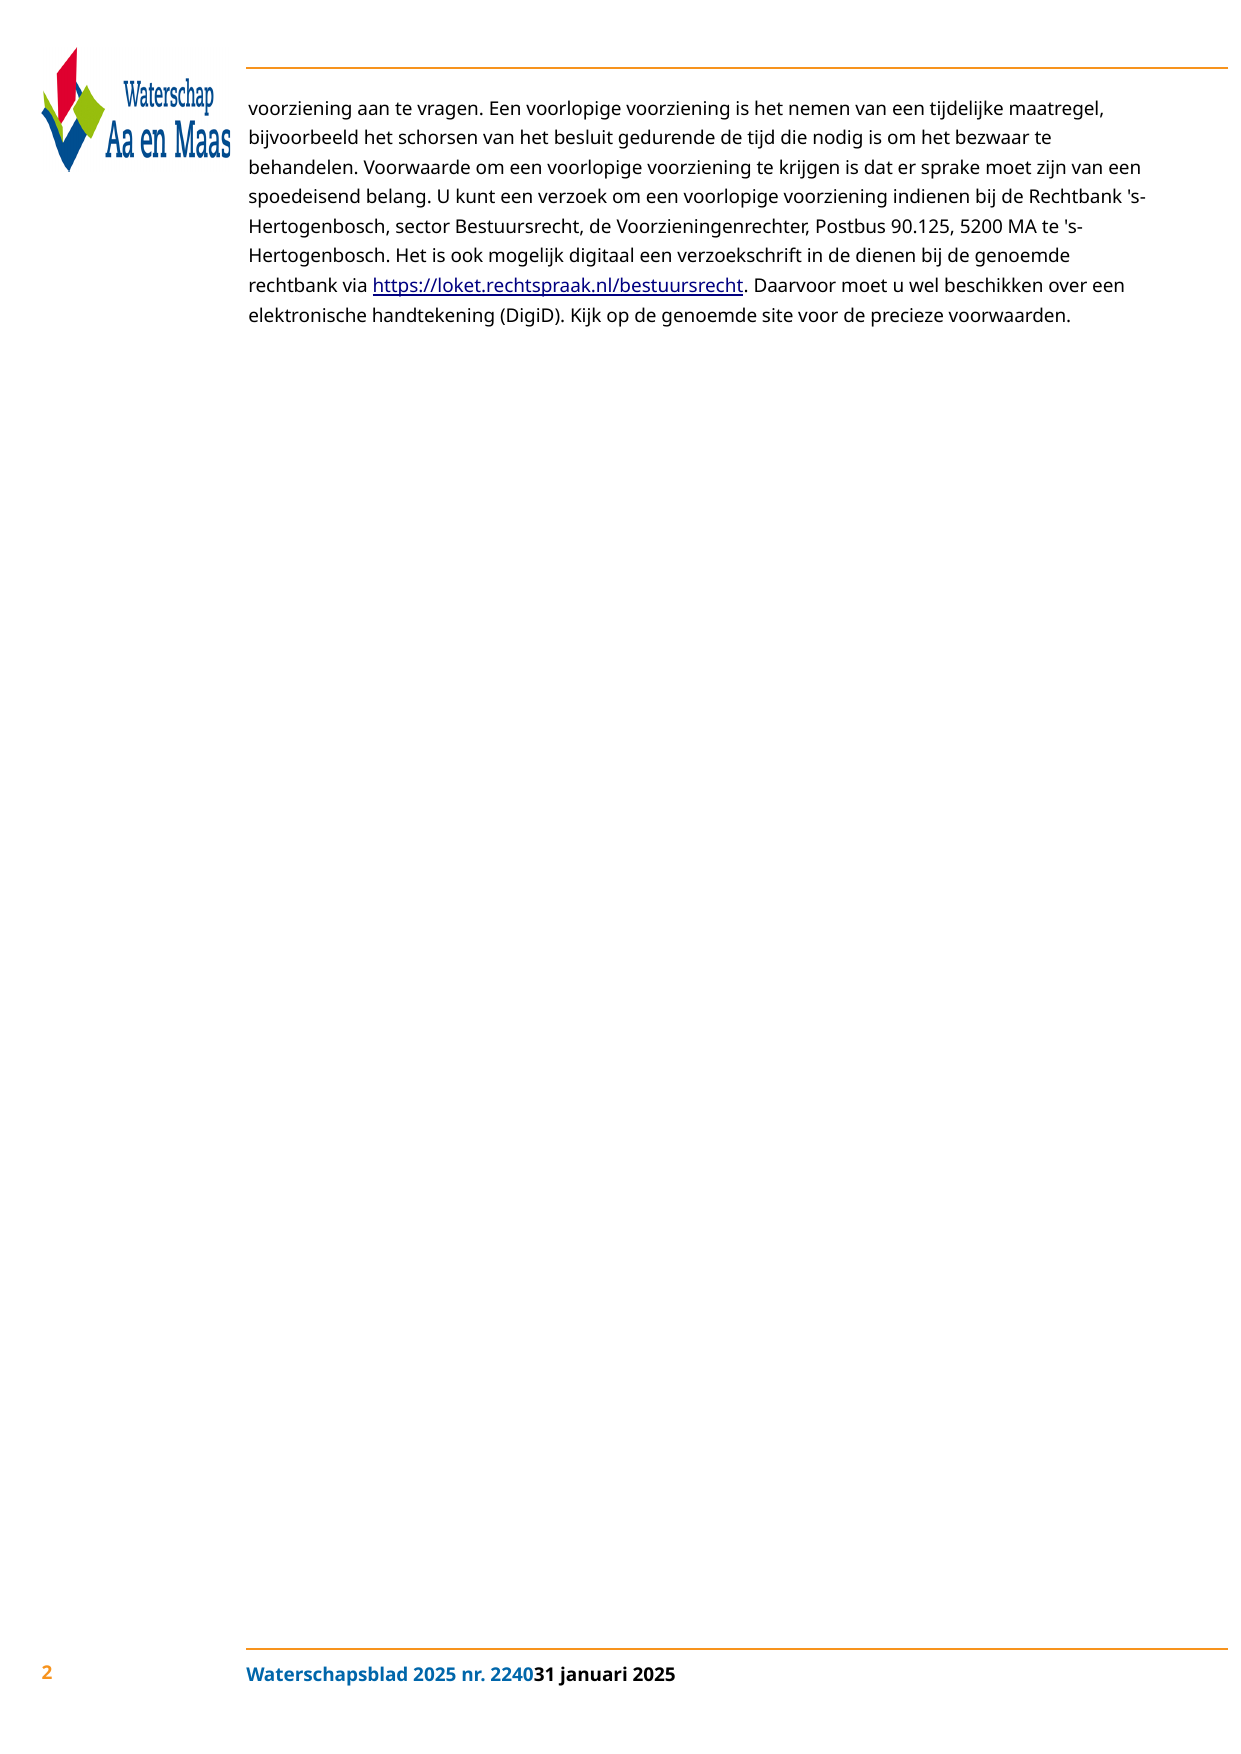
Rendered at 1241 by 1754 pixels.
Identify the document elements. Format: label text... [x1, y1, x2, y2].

picture [41, 47, 231, 172]
text voorziening aan te vragen. Een voorlopige voorziening is het nemen van een tijdelijke maatregel, bijvoorbeeld het schorsen van het besluit gedurende de tijd die nodig is om het bezwaar te behandelen. Voorwaarde om een voorlopige voorziening te krijgen is dat er sprake moet zijn van een spoedeisend belang. U kunt een verzoek om een voorlopige voorziening indienen bij de Rechtbank 's-Hertogenbosch, sector Bestuursrecht, de Voorzieningenrechter, Postbus 90.125, 5200 MA te 's-Hertogenbosch. Het is ook mogelijk digitaal een verzoekschrift in de dienen bij de genoemde rechtbank via https://loket.rechtspraak.nl/bestuursrecht. Daarvoor moet u wel beschikken over een elektronische handtekening (DigiD). Kijk op de genoemde site voor de precieze voorwaarden. [248, 95, 1152, 328]
